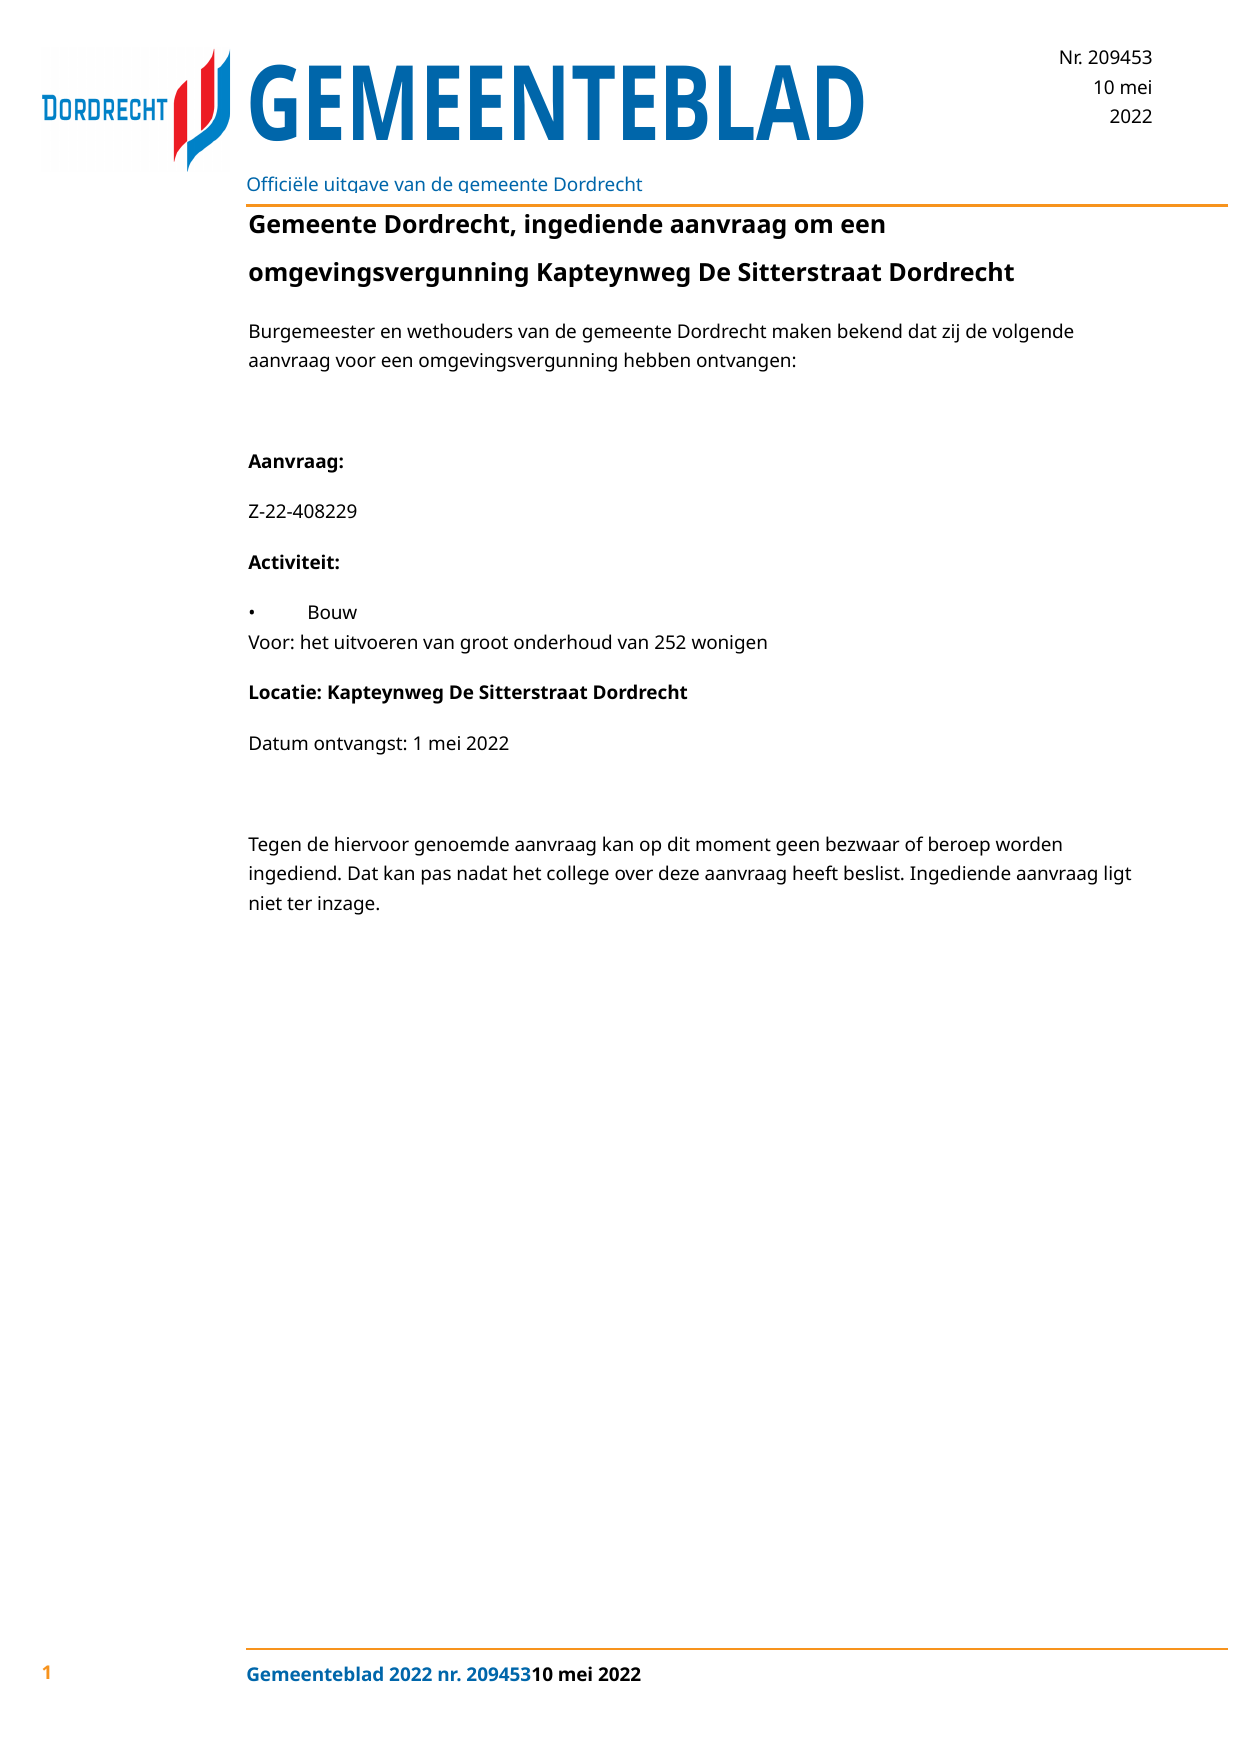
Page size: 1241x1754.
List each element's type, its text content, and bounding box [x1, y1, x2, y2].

text Activiteit: [248, 549, 1152, 575]
text Tegen de hiervoor genoemde aanvraag kan op dit moment geen bezwaar of beroep worden ingediend. Dat kan pas nadat het college over deze aanvraag heeft beslist. Ingediende aanvraag ligt niet ter inzage. [248, 831, 1152, 916]
text Voor: het uitvoeren van groot onderhoud van 252 wonigen [248, 629, 1152, 655]
text Datum ontvangst: 1 mei 2022 [248, 730, 1152, 756]
picture [41, 47, 231, 172]
list Bouw [248, 599, 1152, 625]
text Z-22-408229 [248, 499, 1152, 524]
text Aanvraag: [248, 448, 1152, 474]
text Locatie: Kapteynweg De Sitterstraat Dordrecht [248, 679, 1152, 705]
text Gemeente Dordrecht, ingediende aanvraag om een omgevingsvergunning Kapteynweg De Sitterstraat Dordrecht [248, 207, 1152, 288]
text Burgemeester en wethouders van de gemeente Dordrecht maken bekend dat zij de volgende aanvraag voor een omgevingsvergunning hebben ontvangen: [248, 318, 1152, 373]
